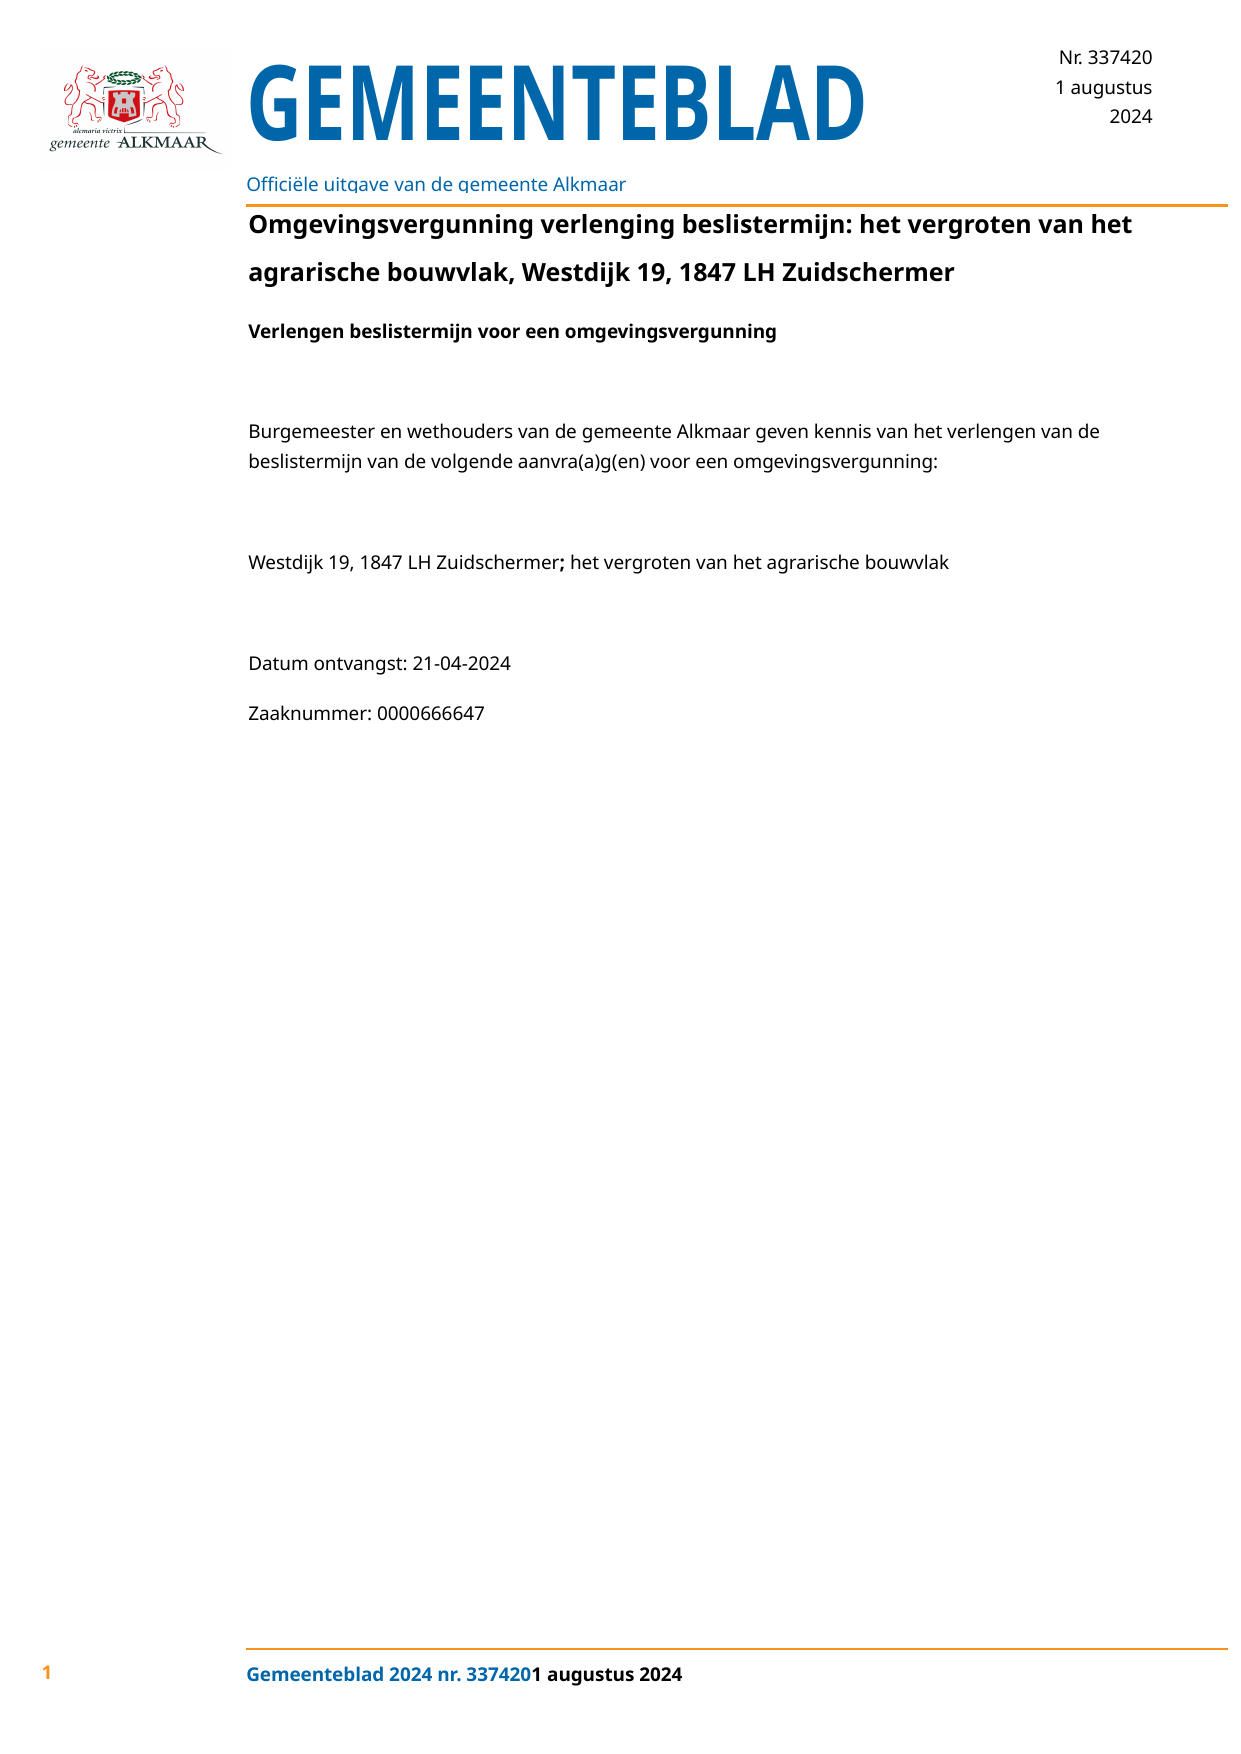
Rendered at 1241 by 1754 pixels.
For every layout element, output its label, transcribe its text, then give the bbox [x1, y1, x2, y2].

picture [41, 47, 231, 172]
text Omgevingsvergunning verlenging beslistermijn: het vergroten van het agrarische bouwvlak, Westdijk 19, 1847 LH Zuidschermer [248, 207, 1152, 288]
text Westdijk 19, 1847 LH Zuidschermer; het vergroten van het agrarische bouwvlak [248, 549, 1152, 575]
text Burgemeester en wethouders van de gemeente Alkmaar geven kennis van het verlengen van de beslistermijn van de volgende aanvra(a)g(en) voor een omgevingsvergunning: [248, 419, 1152, 474]
text Datum ontvangst: 21-04-2024 [248, 650, 1152, 676]
text Zaaknummer: 0000666647 [248, 700, 1152, 726]
text Verlengen beslistermijn voor een omgevingsvergunning [248, 318, 1152, 344]
